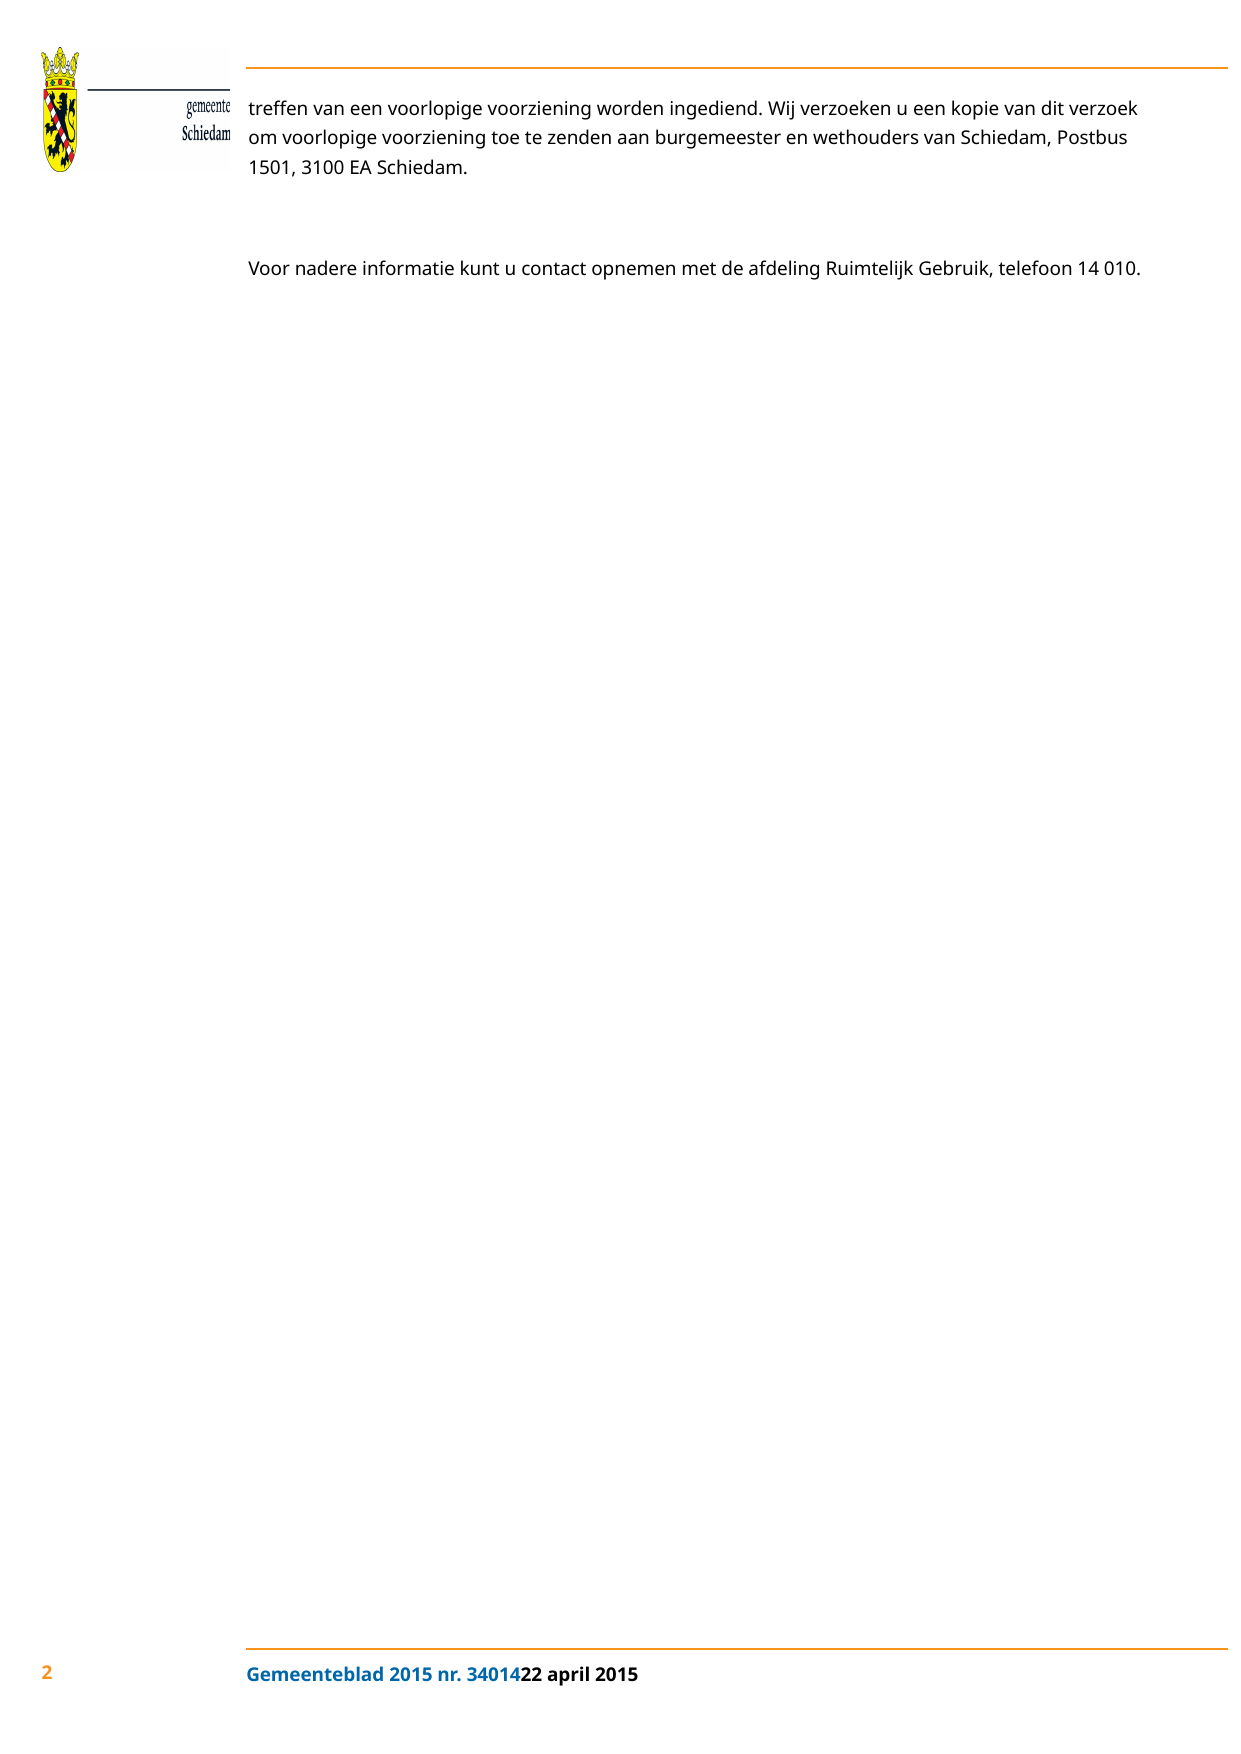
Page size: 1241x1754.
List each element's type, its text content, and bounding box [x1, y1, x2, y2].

picture [41, 47, 231, 172]
text Voor nadere informatie kunt u contact opnemen met de afdeling Ruimtelijk Gebruik, telefoon 14 010. [248, 255, 1152, 281]
text treffen van een voorlopige voorziening worden ingediend. Wij verzoeken u een kopie van dit verzoek om voorlopige voorziening toe te zenden aan burgemeester en wethouders van Schiedam, Postbus 1501, 3100 EA Schiedam. [248, 95, 1152, 180]
